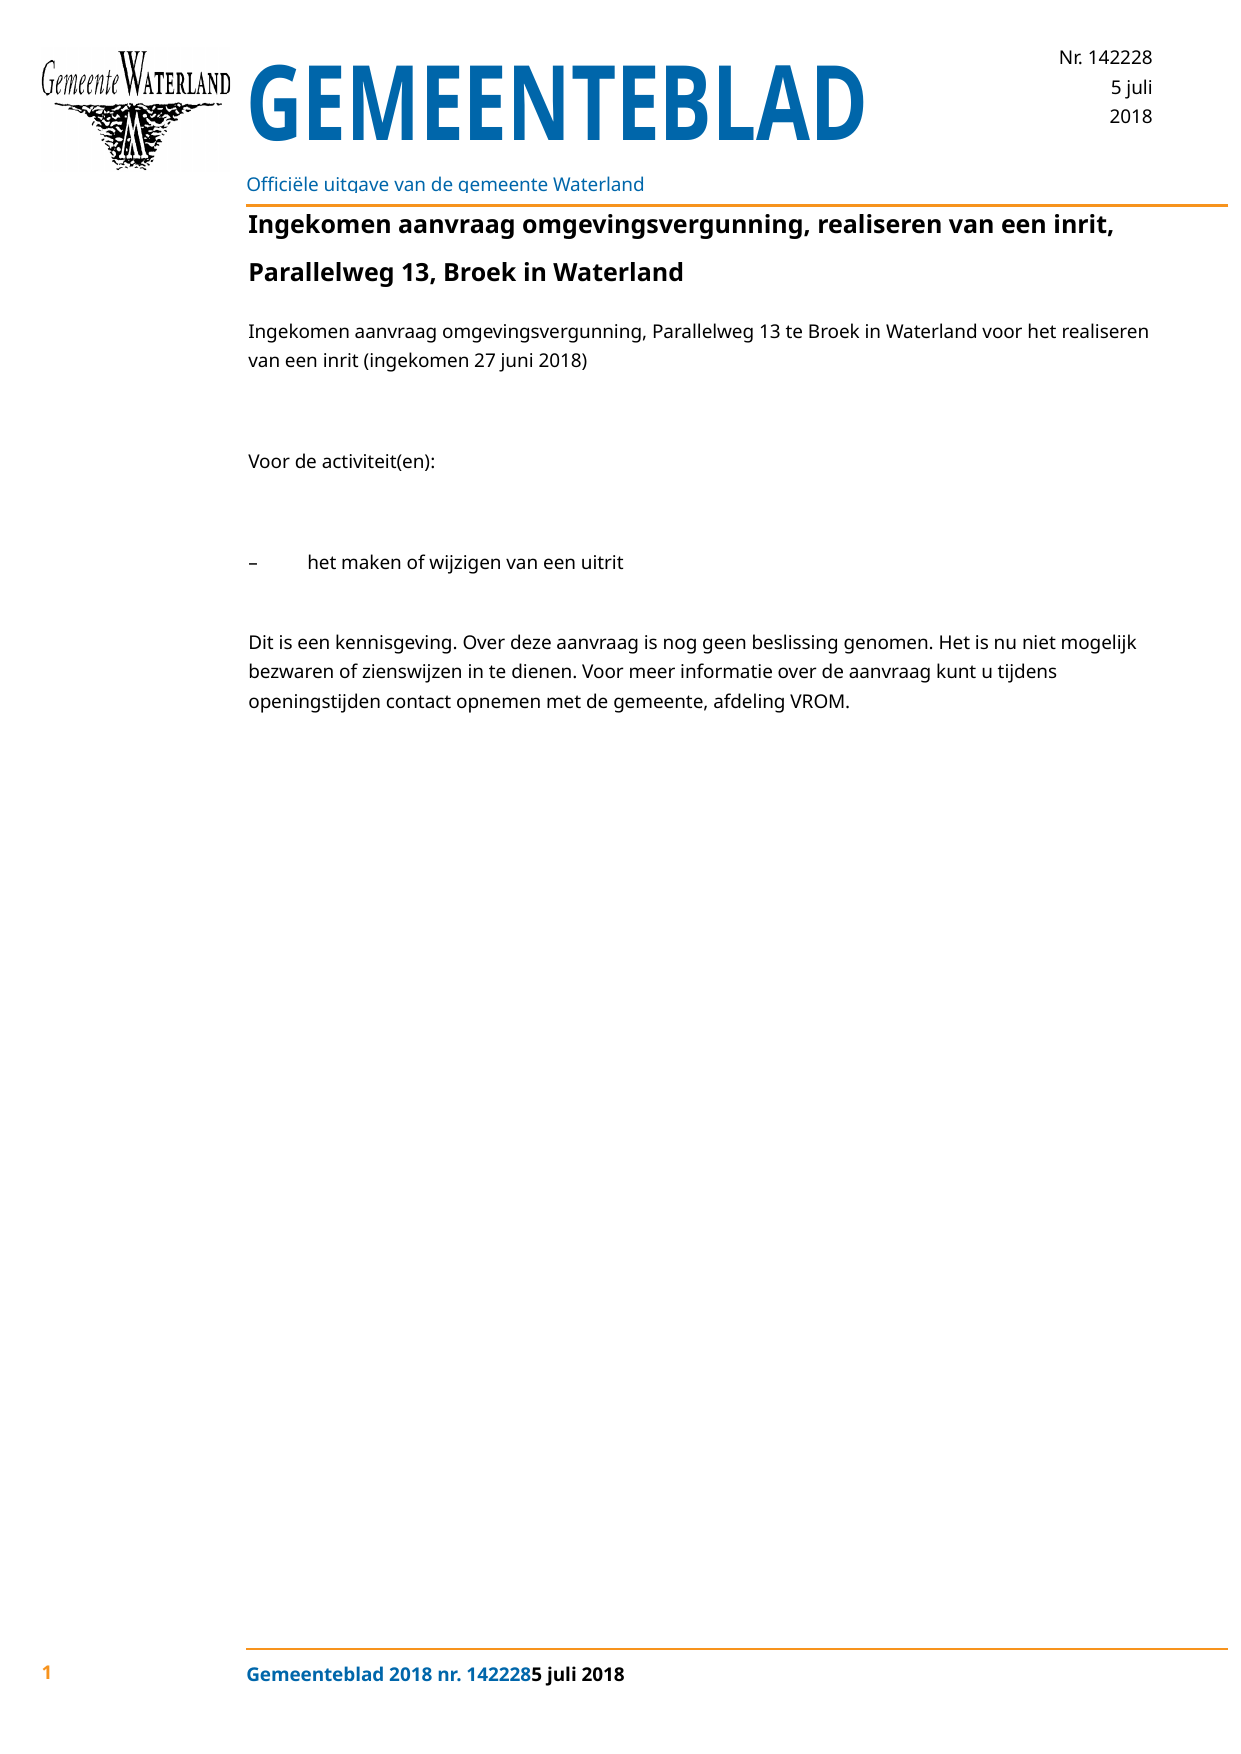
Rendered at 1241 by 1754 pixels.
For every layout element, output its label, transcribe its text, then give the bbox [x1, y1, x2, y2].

text Ingekomen aanvraag omgevingsvergunning, realiseren van een inrit, Parallelweg 13, Broek in Waterland [248, 207, 1152, 288]
list het maken of wijzigen van een uitrit [248, 549, 1152, 575]
text Dit is een kennisgeving. Over deze aanvraag is nog geen beslissing genomen. Het is nu niet mogelijk bezwaren of zienswijzen in te dienen. Voor meer informatie over de aanvraag kunt u tijdens openingstijden contact opnemen met de gemeente, afdeling VROM. [248, 629, 1152, 714]
text Voor de activiteit(en): [248, 448, 1152, 474]
text Ingekomen aanvraag omgevingsvergunning, Parallelweg 13 te Broek in Waterland voor het realiseren van een inrit (ingekomen 27 juni 2018) [248, 318, 1152, 373]
picture [41, 47, 231, 172]
